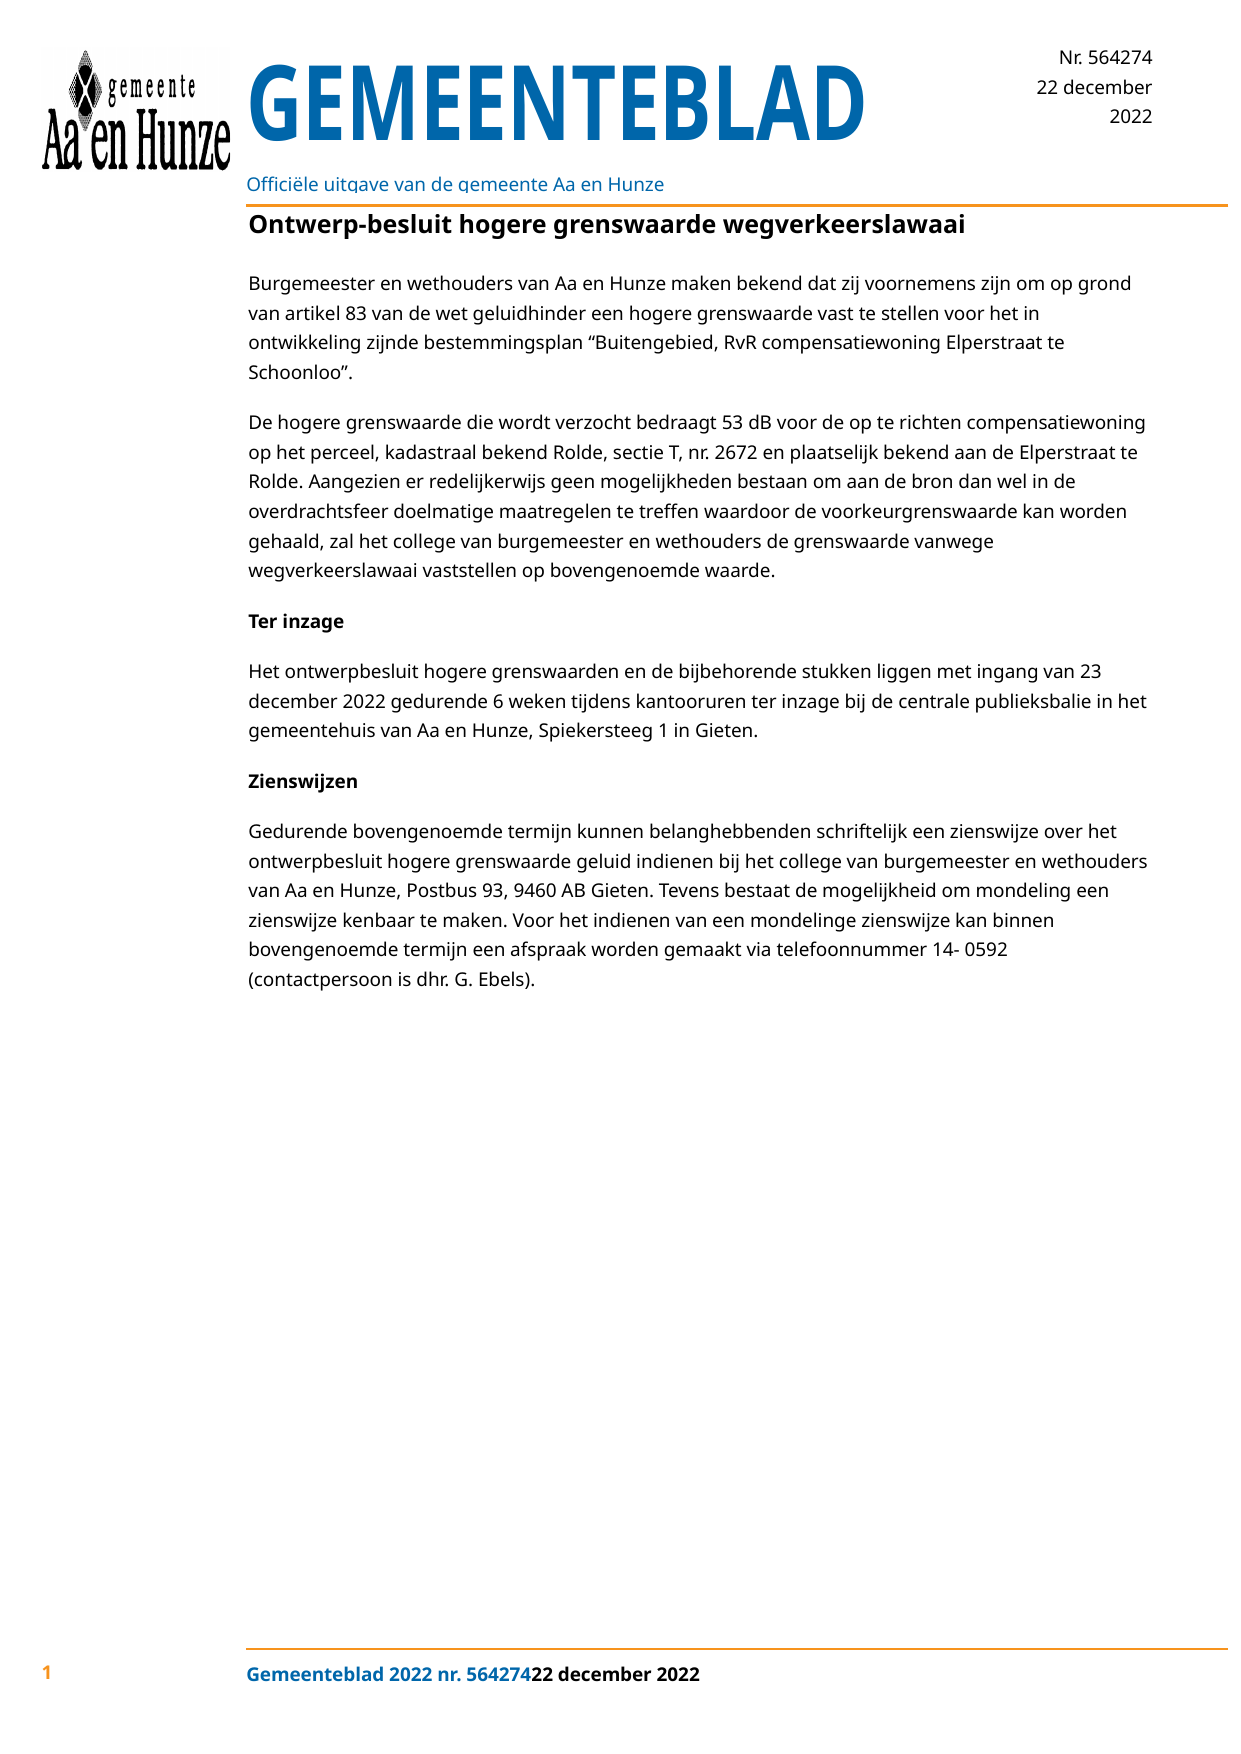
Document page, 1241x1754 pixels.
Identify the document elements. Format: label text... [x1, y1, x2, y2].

picture [41, 47, 231, 172]
text Ter inzage [248, 608, 1152, 633]
text Gedurende bovengenoemde termijn kunnen belanghebbenden schriftelijk een zienswijze over het ontwerpbesluit hogere grenswaarde geluid indienen bij het college van burgemeester en wethouders van Aa en Hunze, Postbus 93, 9460 AB Gieten. Tevens bestaat de mogelijkheid om mondeling een zienswijze kenbaar te maken. Voor het indienen van een mondelinge zienswijze kan binnen bovengenoemde termijn een afspraak worden gemaakt via telefoonnummer 14- 0592 (contactpersoon is dhr. G. Ebels). [248, 818, 1152, 992]
text Het ontwerpbesluit hogere grenswaarden en de bijbehorende stukken liggen met ingang van 23 december 2022 gedurende 6 weken tijdens kantooruren ter inzage bij de centrale publieksbalie in het gemeentehuis van Aa en Hunze, Spiekersteeg 1 in Gieten. [248, 658, 1152, 743]
text De hogere grenswaarde die wordt verzocht bedraagt 53 dB voor de op te richten compensatiewoning op het perceel, kadastraal bekend Rolde, sectie T, nr. 2672 en plaatselijk bekend aan de Elperstraat te Rolde. Aangezien er redelijkerwijs geen mogelijkheden bestaan om aan de bron dan wel in de overdrachtsfeer doelmatige maatregelen te treffen waardoor de voorkeurgrenswaarde kan worden gehaald, zal het college van burgemeester en wethouders de grenswaarde vanwege wegverkeerslawaai vaststellen op bovengenoemde waarde. [248, 409, 1152, 583]
text Burgemeester en wethouders van Aa en Hunze maken bekend dat zij voornemens zijn om op grond van artikel 83 van de wet geluidhinder een hogere grenswaarde vast te stellen voor het in ontwikkeling zijnde bestemmingsplan “Buitengebied, RvR compensatiewoning Elperstraat te Schoonloo”. [248, 270, 1152, 385]
text Zienswijzen [248, 768, 1152, 793]
text Ontwerp-besluit hogere grenswaarde wegverkeerslawaai [248, 207, 1152, 241]
